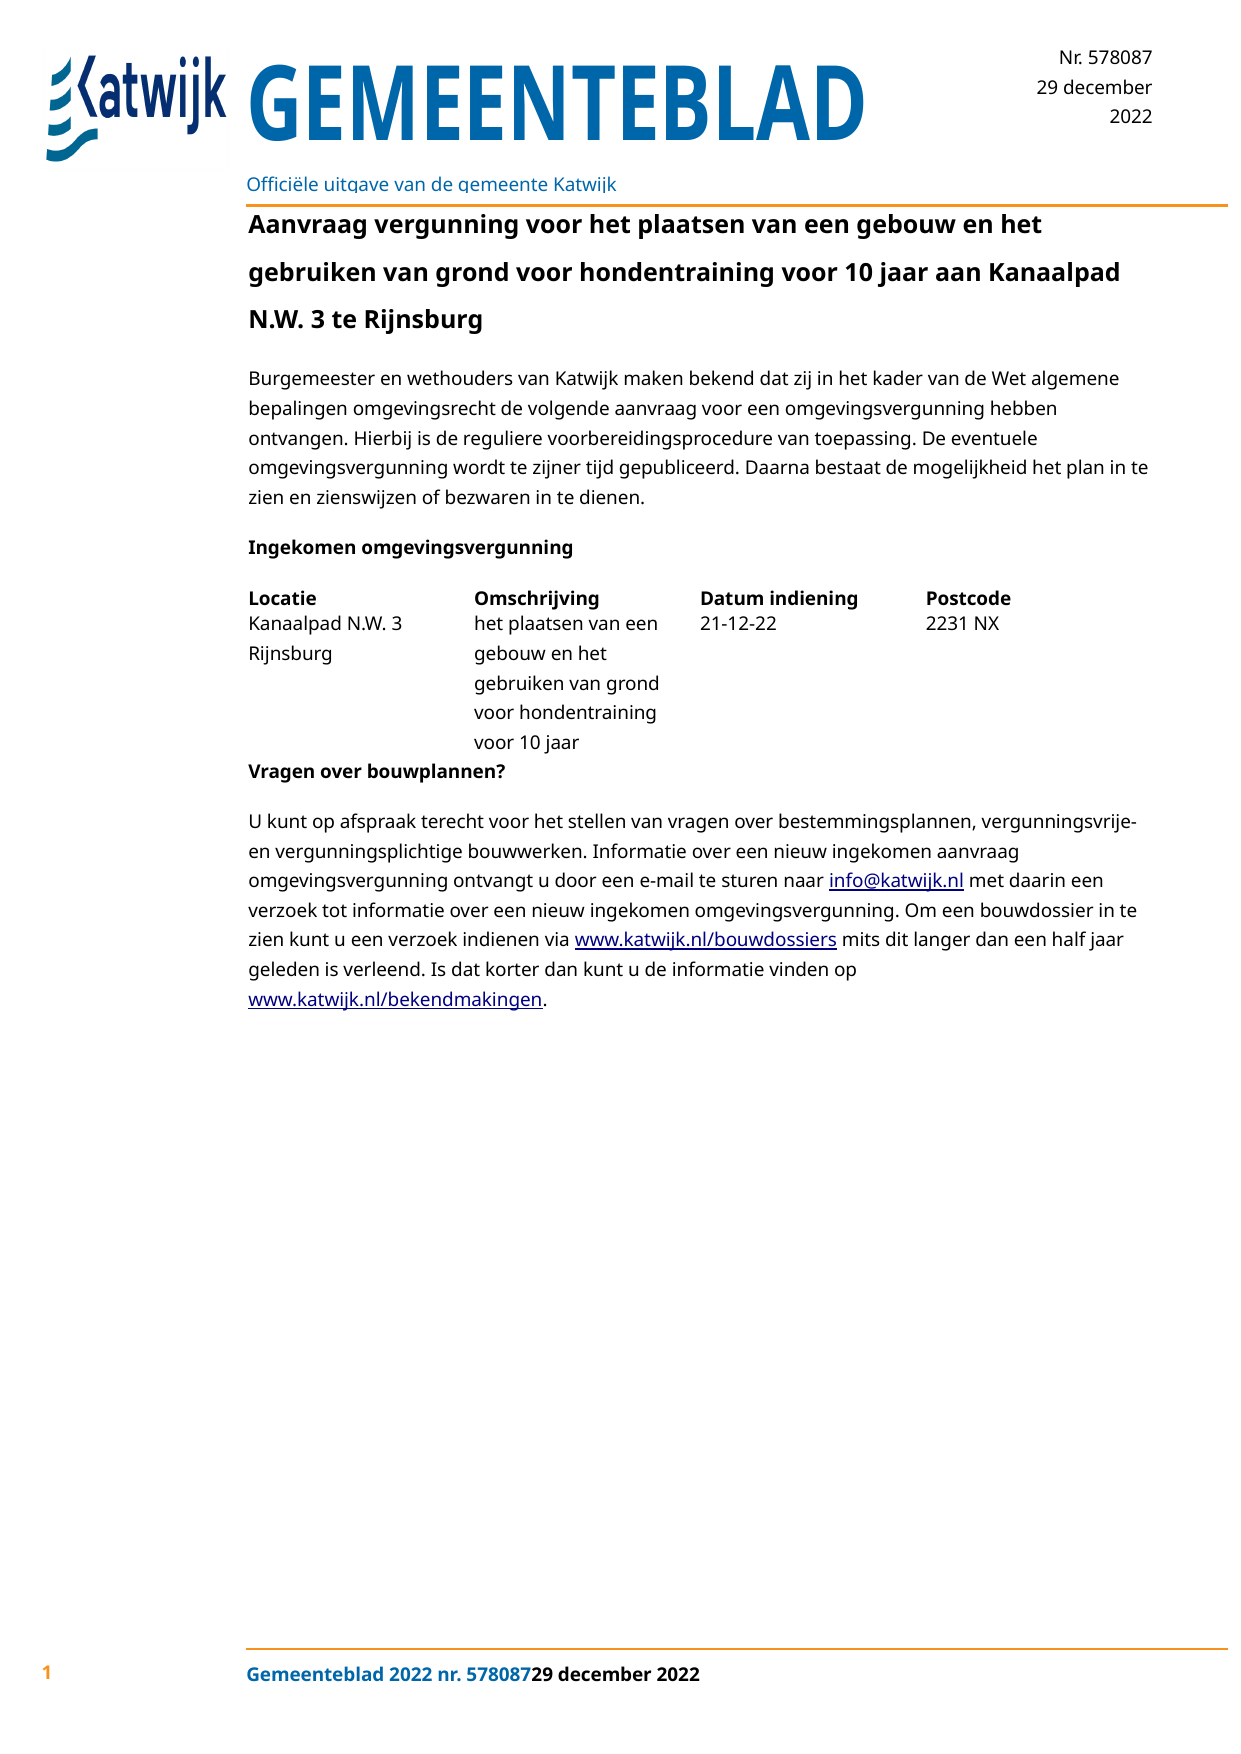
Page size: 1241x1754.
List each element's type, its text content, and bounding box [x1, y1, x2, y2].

table_header Locatie [248, 585, 474, 611]
text U kunt op afspraak terecht voor het stellen van vragen over bestemmingsplannen, vergunningsvrije- en vergunningsplichtige bouwwerken. Informatie over een nieuw ingekomen aanvraag omgevingsvergunning ontvangt u door een e-mail te sturen naar info@katwijk.nl met daarin een verzoek tot informatie over een nieuw ingekomen omgevingsvergunning. Om een bouwdossier in te zien kunt u een verzoek indienen via www.katwijk.nl/bouwdossiers mits dit langer dan een half jaar geleden is verleend. Is dat korter dan kunt u de informatie vinden op www.katwijk.nl/bekendmakingen. [248, 808, 1152, 1011]
table_header Datum indiening [700, 585, 926, 611]
text Burgemeester en wethouders van Katwijk maken bekend dat zij in het kader van de Wet algemene bepalingen omgevingsrecht de volgende aanvraag voor een omgevingsvergunning hebben ontvangen. Hierbij is de reguliere voorbereidingsprocedure van toepassing. De eventuele omgevingsvergunning wordt te zijner tijd gepubliceerd. Daarna bestaat de mogelijkheid het plan in te zien en zienswijzen of bezwaren in te dienen. [248, 366, 1152, 509]
text Vragen over bouwplannen? [248, 758, 1152, 783]
table_header Postcode [926, 585, 1152, 611]
text Aanvraag vergunning voor het plaatsen van een gebouw en het gebruiken van grond voor hondentraining voor 10 jaar aan Kanaalpad N.W. 3 te Rijnsburg [248, 207, 1152, 336]
table_header Omschrijving [474, 585, 700, 611]
table_cell 21-12-22 [700, 611, 926, 754]
table_cell het plaatsen van een gebouw en het gebruiken van grond voor hondentraining voor 10 jaar [474, 611, 700, 754]
table_cell Kanaalpad N.W. 3 Rijnsburg [248, 611, 474, 754]
text Ingekomen omgevingsvergunning [248, 534, 1152, 560]
table_cell 2231 NX [926, 611, 1152, 754]
picture [41, 47, 231, 172]
